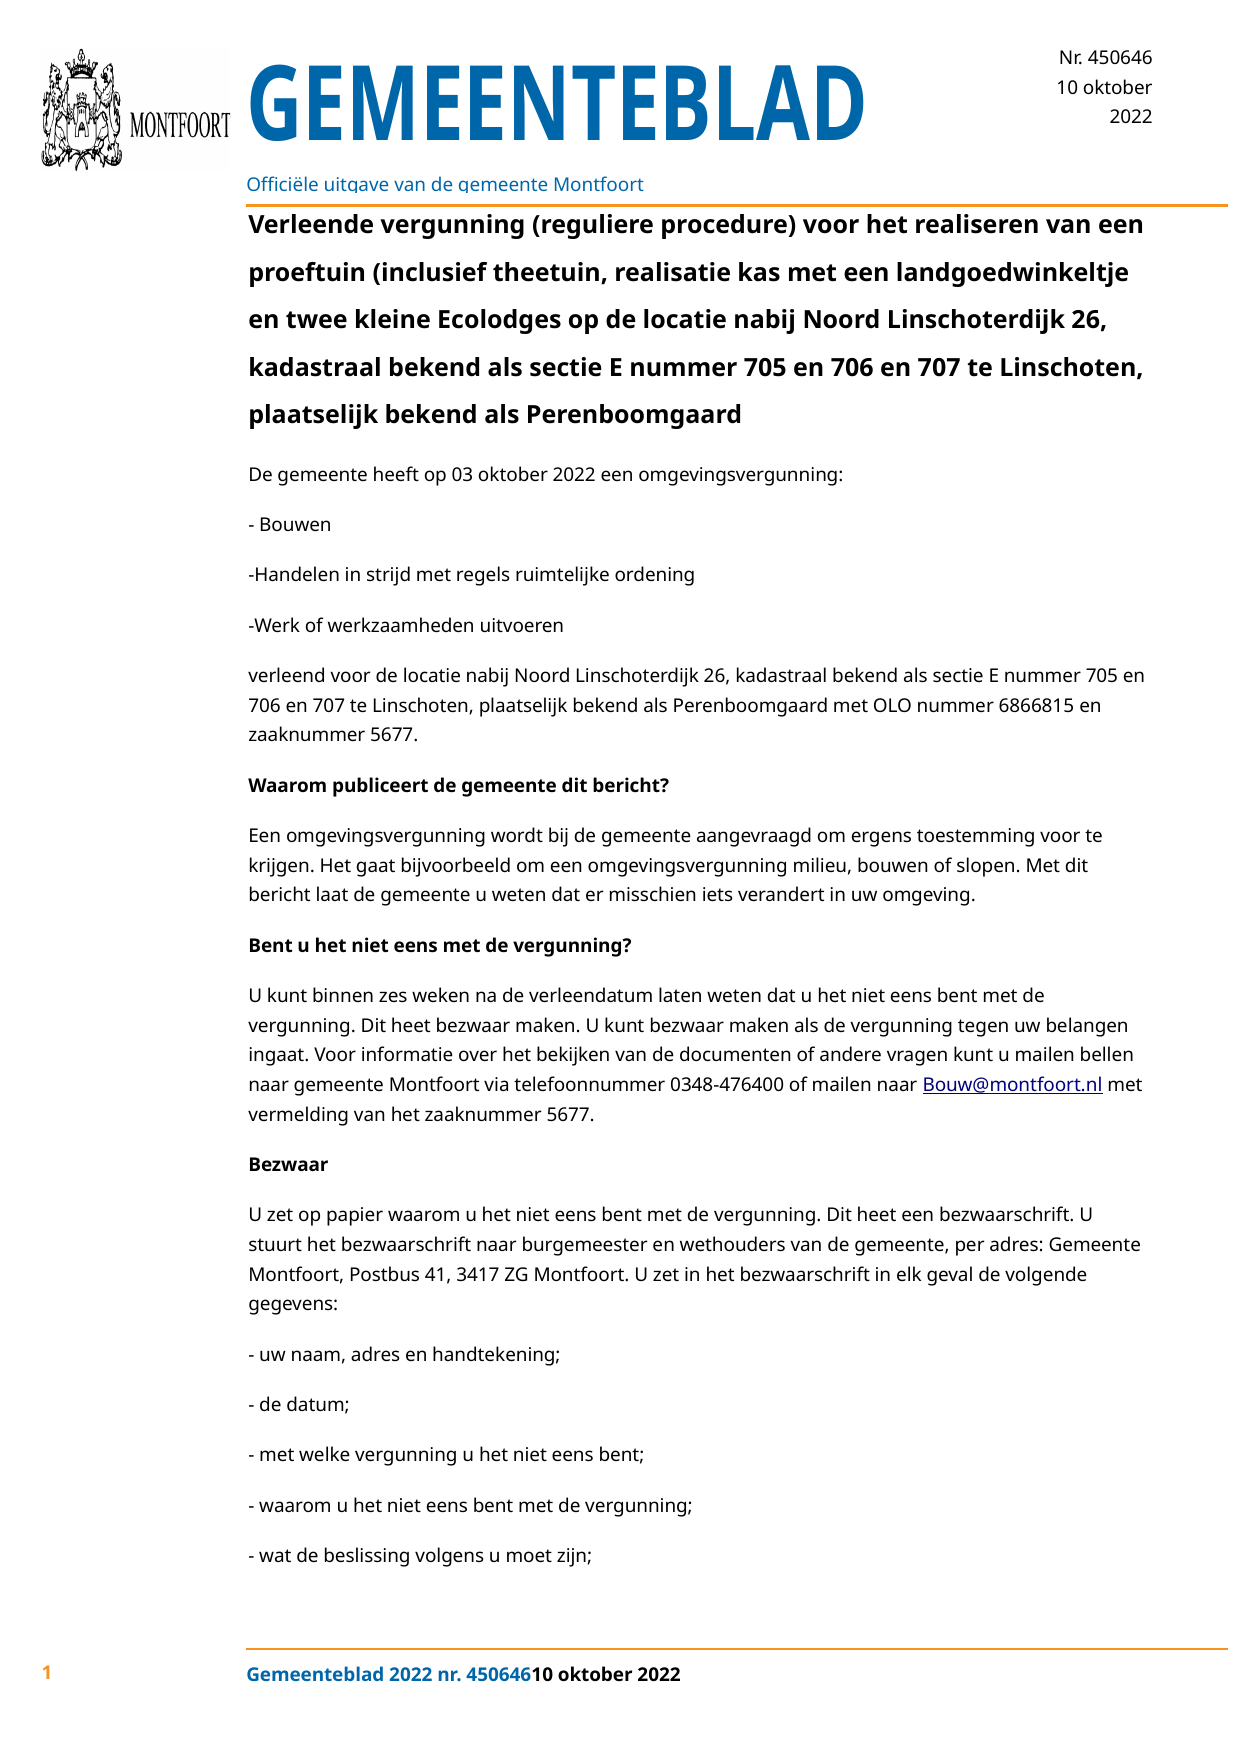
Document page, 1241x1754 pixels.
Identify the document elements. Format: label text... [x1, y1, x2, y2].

text - de datum; [248, 1391, 1152, 1417]
text De gemeente heeft op 03 oktober 2022 een omgevingsvergunning: [248, 461, 1152, 486]
text - wat de beslissing volgens u moet zijn; [248, 1542, 1152, 1568]
text -Handelen in strijd met regels ruimtelijke ordening [248, 562, 1152, 587]
text Bent u het niet eens met de vergunning? [248, 932, 1152, 958]
text Bezwaar [248, 1151, 1152, 1177]
text -Werk of werkzaamheden uitvoeren [248, 612, 1152, 638]
text Waarom publiceert de gemeente dit bericht? [248, 772, 1152, 798]
text - met welke vergunning u het niet eens bent; [248, 1442, 1152, 1467]
text Een omgevingsvergunning wordt bij de gemeente aangevraagd om ergens toestemming voor te krijgen. Het gaat bijvoorbeeld om een omgevingsvergunning milieu, bouwen of slopen. Met dit bericht laat de gemeente u weten dat er misschien iets verandert in uw omgeving. [248, 822, 1152, 907]
text Verleende vergunning (reguliere procedure) voor het realiseren van een proeftuin (inclusief theetuin, realisatie kas met een landgoedwinkeltje en twee kleine Ecolodges op de locatie nabij Noord Linschoterdijk 26, kadastraal bekend als sectie E nummer 705 en 706 en 707 te Linschoten, plaatselijk bekend als Perenboomgaard [248, 207, 1152, 431]
text U kunt binnen zes weken na de verleendatum laten weten dat u het niet eens bent met de vergunning. Dit heet bezwaar maken. U kunt bezwaar maken als de vergunning tegen uw belangen ingaat. Voor informatie over het bekijken van de documenten of andere vragen kunt u mailen bellen naar gemeente Montfoort via telefoonnummer 0348-476400 of mailen naar Bouw@montfoort.nl met vermelding van het zaaknummer 5677. [248, 982, 1152, 1126]
text U zet op papier waarom u het niet eens bent met de vergunning. Dit heet een bezwaarschrift. U stuurt het bezwaarschrift naar burgemeester en wethouders van de gemeente, per adres: Gemeente Montfoort, Postbus 41, 3417 ZG Montfoort. U zet in het bezwaarschrift in elk geval de volgende gegevens: [248, 1202, 1152, 1316]
text verleend voor de locatie nabij Noord Linschoterdijk 26, kadastraal bekend als sectie E nummer 705 en 706 en 707 te Linschoten, plaatselijk bekend als Perenboomgaard met OLO nummer 6866815 en zaaknummer 5677. [248, 662, 1152, 747]
text - uw naam, adres en handtekening; [248, 1341, 1152, 1366]
text - waarom u het niet eens bent met de vergunning; [248, 1492, 1152, 1518]
text - Bouwen [248, 511, 1152, 537]
picture [41, 47, 231, 172]
